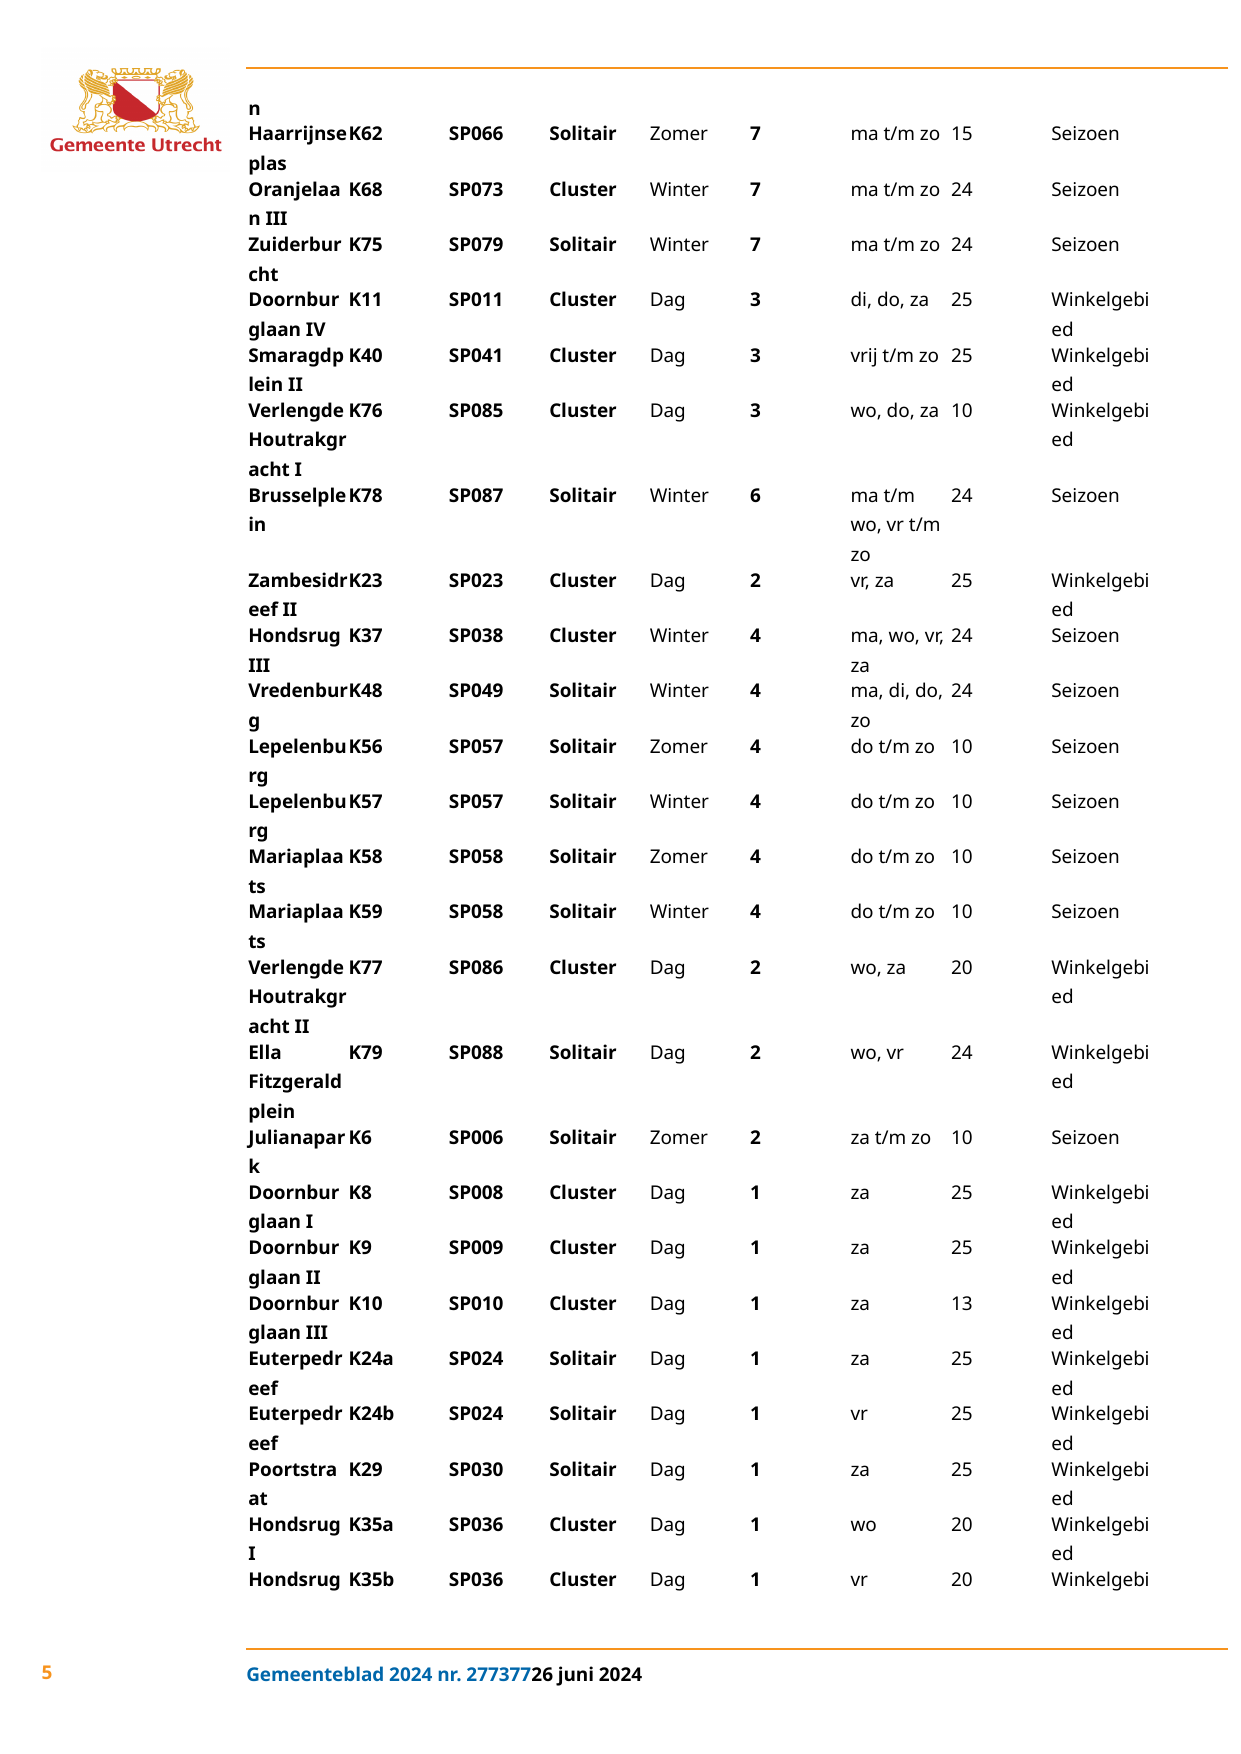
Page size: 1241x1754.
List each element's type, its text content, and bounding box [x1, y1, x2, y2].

table_cell wo [850, 1511, 951, 1566]
table_cell [750, 95, 850, 121]
table_cell K8 [348, 1179, 449, 1234]
table_cell Dag [650, 567, 750, 622]
table_cell SP079 [449, 231, 549, 286]
table_cell Cluster [549, 1566, 649, 1592]
table_cell SP041 [449, 342, 549, 397]
table_cell 4 [750, 788, 850, 843]
table_cell Winkelgebied [1051, 1235, 1152, 1290]
table_cell ma t/m zo [850, 231, 951, 286]
table_cell wo, vr [850, 1039, 951, 1124]
table_cell Zomer [650, 121, 750, 176]
table_cell K56 [348, 733, 449, 788]
table_cell 24 [951, 231, 1051, 286]
table_cell Julianapark [248, 1124, 348, 1179]
table_cell SP073 [449, 176, 549, 231]
table_cell [549, 95, 649, 121]
table_cell Mariaplaats [248, 899, 348, 954]
table_cell ma t/m zo [850, 121, 951, 176]
table_cell SP036 [449, 1511, 549, 1566]
table_cell SP057 [449, 733, 549, 788]
table_cell K59 [348, 899, 449, 954]
table_cell 1 [750, 1511, 850, 1566]
table_cell Hondsrug I [248, 1511, 348, 1566]
table_cell do t/m zo [850, 788, 951, 843]
table_cell 24 [951, 1039, 1051, 1124]
table_cell 20 [951, 1566, 1051, 1592]
table_cell ma t/m wo, vr t/m zo [850, 482, 951, 567]
table_cell K57 [348, 788, 449, 843]
table_cell Solitair [549, 733, 649, 788]
table_cell vr, za [850, 567, 951, 622]
table_cell K79 [348, 1039, 449, 1124]
table_cell Seizoen [1051, 788, 1152, 843]
table_cell SP058 [449, 899, 549, 954]
table_cell 15 [951, 121, 1051, 176]
table_cell Seizoen [1051, 733, 1152, 788]
table_cell Seizoen [1051, 899, 1152, 954]
table_cell SP023 [449, 567, 549, 622]
table_cell n [248, 95, 348, 121]
table_cell 25 [951, 1179, 1051, 1234]
table_cell SP008 [449, 1179, 549, 1234]
table_cell Dag [650, 954, 750, 1039]
table_cell SP011 [449, 286, 549, 342]
table_cell Cluster [549, 567, 649, 622]
table_cell 7 [750, 231, 850, 286]
table_cell 10 [951, 397, 1051, 482]
table_cell Dag [650, 1290, 750, 1345]
table_cell Cluster [549, 286, 649, 342]
table_cell SP088 [449, 1039, 549, 1124]
table_cell 7 [750, 176, 850, 231]
table_cell Cluster [549, 1511, 649, 1566]
table_cell Smaragdplein II [248, 342, 348, 397]
table_cell SP009 [449, 1235, 549, 1290]
table_cell Winkelgebied [1051, 1345, 1152, 1400]
table_cell Cluster [549, 1290, 649, 1345]
table_cell 4 [750, 678, 850, 733]
table_cell Solitair [549, 231, 649, 286]
table_cell ma, di, do, zo [850, 678, 951, 733]
table_cell 10 [951, 733, 1051, 788]
table_cell 13 [951, 1290, 1051, 1345]
table_cell SP030 [449, 1456, 549, 1511]
table_cell K40 [348, 342, 449, 397]
table_cell Seizoen [1051, 1124, 1152, 1179]
table_cell 1 [750, 1290, 850, 1345]
table_cell Winkelgebied [1051, 1039, 1152, 1124]
table_cell Haarrijnseplas [248, 121, 348, 176]
table_cell Winkelgebied [1051, 1400, 1152, 1456]
table_cell Cluster [549, 342, 649, 397]
table_cell vr [850, 1400, 951, 1456]
table_cell Dag [650, 1235, 750, 1290]
table_cell Solitair [549, 1456, 649, 1511]
table_cell Cluster [549, 176, 649, 231]
table_cell 4 [750, 733, 850, 788]
table_cell Winter [650, 678, 750, 733]
table_cell Winkelgebied [1051, 286, 1152, 342]
table_cell SP036 [449, 1566, 549, 1592]
table_cell 1 [750, 1456, 850, 1511]
table_cell za [850, 1456, 951, 1511]
table_cell 7 [750, 121, 850, 176]
table_cell Solitair [549, 1039, 649, 1124]
table_cell 4 [750, 622, 850, 677]
table_cell ma, wo, vr, za [850, 622, 951, 677]
table_cell Vredenburg [248, 678, 348, 733]
table_cell 24 [951, 678, 1051, 733]
table_cell 1 [750, 1400, 850, 1456]
table_cell 2 [750, 567, 850, 622]
table_cell SP024 [449, 1400, 549, 1456]
table_cell Zuiderburcht [248, 231, 348, 286]
table_cell Mariaplaats [248, 844, 348, 899]
table_cell SP085 [449, 397, 549, 482]
table_cell Poortstraat [248, 1456, 348, 1511]
table_cell K37 [348, 622, 449, 677]
table_cell 10 [951, 788, 1051, 843]
table_cell 1 [750, 1235, 850, 1290]
table_cell SP024 [449, 1345, 549, 1400]
table_cell [348, 95, 449, 121]
table_cell SP058 [449, 844, 549, 899]
table_cell Hondsrug III [248, 622, 348, 677]
table_cell 4 [750, 899, 850, 954]
table_cell 24 [951, 622, 1051, 677]
table_cell Doornburglaan II [248, 1235, 348, 1290]
table_cell Cluster [549, 397, 649, 482]
table_cell Brusselplein [248, 482, 348, 567]
table_cell K29 [348, 1456, 449, 1511]
table_cell Solitair [549, 121, 649, 176]
table_cell Dag [650, 1456, 750, 1511]
table_cell Oranjelaan III [248, 176, 348, 231]
table_cell K35b [348, 1566, 449, 1592]
table_cell Solitair [549, 1400, 649, 1456]
table_cell K24b [348, 1400, 449, 1456]
table_cell K10 [348, 1290, 449, 1345]
table_cell za [850, 1179, 951, 1234]
table_cell 3 [750, 342, 850, 397]
table_cell 25 [951, 1345, 1051, 1400]
table_cell K62 [348, 121, 449, 176]
table_cell 25 [951, 286, 1051, 342]
table_cell K68 [348, 176, 449, 231]
table_cell K76 [348, 397, 449, 482]
table_cell za [850, 1235, 951, 1290]
table_cell SP006 [449, 1124, 549, 1179]
table_cell Dag [650, 1345, 750, 1400]
table_cell 2 [750, 1039, 850, 1124]
table_cell wo, do, za [850, 397, 951, 482]
table_cell SP057 [449, 788, 549, 843]
table_cell 2 [750, 1124, 850, 1179]
table_cell vrij t/m zo [850, 342, 951, 397]
table_cell Cluster [549, 954, 649, 1039]
table_cell Winkelgebied [1051, 954, 1152, 1039]
table_cell 25 [951, 567, 1051, 622]
table_cell Doornburglaan III [248, 1290, 348, 1345]
table_cell Doornburglaan I [248, 1179, 348, 1234]
table_cell Seizoen [1051, 482, 1152, 567]
table_cell Dag [650, 1511, 750, 1566]
table_cell [449, 95, 549, 121]
table_cell [951, 95, 1051, 121]
table_cell 1 [750, 1566, 850, 1592]
table_cell Euterpedreef [248, 1345, 348, 1400]
table_cell Winkelgebied [1051, 1179, 1152, 1234]
table_cell Dag [650, 397, 750, 482]
table_cell Lepelenburg [248, 733, 348, 788]
table_cell 25 [951, 1456, 1051, 1511]
table_cell 1 [750, 1345, 850, 1400]
table_cell Winkelgebied [1051, 1290, 1152, 1345]
table_cell 3 [750, 397, 850, 482]
table_cell Verlengde Houtrakgracht I [248, 397, 348, 482]
table_cell za t/m zo [850, 1124, 951, 1179]
table_cell Solitair [549, 844, 649, 899]
table_cell za [850, 1345, 951, 1400]
table_cell Zomer [650, 844, 750, 899]
table_cell 24 [951, 482, 1051, 567]
table_cell Cluster [549, 1235, 649, 1290]
table_cell Seizoen [1051, 678, 1152, 733]
table_cell 4 [750, 844, 850, 899]
table_cell do t/m zo [850, 899, 951, 954]
table_cell Winkelgebied [1051, 1511, 1152, 1566]
table_cell [1051, 95, 1152, 121]
table_cell Lepelenburg [248, 788, 348, 843]
table_cell Cluster [549, 1179, 649, 1234]
table_cell 6 [750, 482, 850, 567]
table_cell Cluster [549, 622, 649, 677]
table_cell SP010 [449, 1290, 549, 1345]
table_cell SP038 [449, 622, 549, 677]
table_cell Winkelgebi [1051, 1566, 1152, 1592]
table_cell SP066 [449, 121, 549, 176]
table_cell Zomer [650, 733, 750, 788]
table_cell SP086 [449, 954, 549, 1039]
table_cell 20 [951, 954, 1051, 1039]
table_cell K24a [348, 1345, 449, 1400]
table_cell Winter [650, 788, 750, 843]
table_cell Dag [650, 1566, 750, 1592]
table_cell Dag [650, 286, 750, 342]
table_cell vr [850, 1566, 951, 1592]
table_cell Seizoen [1051, 622, 1152, 677]
table_cell 20 [951, 1511, 1051, 1566]
table_cell K77 [348, 954, 449, 1039]
table_cell 25 [951, 1235, 1051, 1290]
table_cell Hondsrug [248, 1566, 348, 1592]
table_cell Dag [650, 1400, 750, 1456]
table_cell K9 [348, 1235, 449, 1290]
table_cell Seizoen [1051, 844, 1152, 899]
table_cell Euterpedreef [248, 1400, 348, 1456]
table_cell Winter [650, 482, 750, 567]
table_cell K75 [348, 231, 449, 286]
picture [41, 47, 231, 172]
table_cell K35a [348, 1511, 449, 1566]
table_cell wo, za [850, 954, 951, 1039]
table_cell Dag [650, 1179, 750, 1234]
table_cell K6 [348, 1124, 449, 1179]
table_cell K23 [348, 567, 449, 622]
table_cell 2 [750, 954, 850, 1039]
table_cell Zomer [650, 1124, 750, 1179]
table_cell Winter [650, 899, 750, 954]
table_cell Solitair [549, 899, 649, 954]
table_cell 25 [951, 1400, 1051, 1456]
table_cell Winter [650, 176, 750, 231]
table_cell 3 [750, 286, 850, 342]
table_cell [850, 95, 951, 121]
table_cell 10 [951, 899, 1051, 954]
table_cell Winter [650, 231, 750, 286]
table_cell Seizoen [1051, 231, 1152, 286]
table_cell Seizoen [1051, 121, 1152, 176]
table_cell SP087 [449, 482, 549, 567]
table_cell Dag [650, 342, 750, 397]
table_cell di, do, za [850, 286, 951, 342]
table_cell 1 [750, 1179, 850, 1234]
table_cell Solitair [549, 482, 649, 567]
table_cell 25 [951, 342, 1051, 397]
table_cell Winkelgebied [1051, 342, 1152, 397]
table_cell Doornburglaan IV [248, 286, 348, 342]
table_cell Ella Fitzgeraldplein [248, 1039, 348, 1124]
table_cell Solitair [549, 678, 649, 733]
table_cell Zambesidreef II [248, 567, 348, 622]
table_cell ma t/m zo [850, 176, 951, 231]
table_cell [650, 95, 750, 121]
table_cell K78 [348, 482, 449, 567]
table_cell Verlengde Houtrakgracht II [248, 954, 348, 1039]
table_cell Winkelgebied [1051, 1456, 1152, 1511]
table_cell Winter [650, 622, 750, 677]
table_cell SP049 [449, 678, 549, 733]
table_cell do t/m zo [850, 844, 951, 899]
table_cell K48 [348, 678, 449, 733]
table_cell Winkelgebied [1051, 567, 1152, 622]
table_cell 10 [951, 1124, 1051, 1179]
table_cell K11 [348, 286, 449, 342]
table_cell Winkelgebied [1051, 397, 1152, 482]
table_cell Dag [650, 1039, 750, 1124]
table_cell Seizoen [1051, 176, 1152, 231]
table_cell za [850, 1290, 951, 1345]
table_cell Solitair [549, 1124, 649, 1179]
table_cell K58 [348, 844, 449, 899]
table_cell Solitair [549, 788, 649, 843]
table_cell do t/m zo [850, 733, 951, 788]
table_cell 24 [951, 176, 1051, 231]
table_cell Solitair [549, 1345, 649, 1400]
table_cell 10 [951, 844, 1051, 899]
